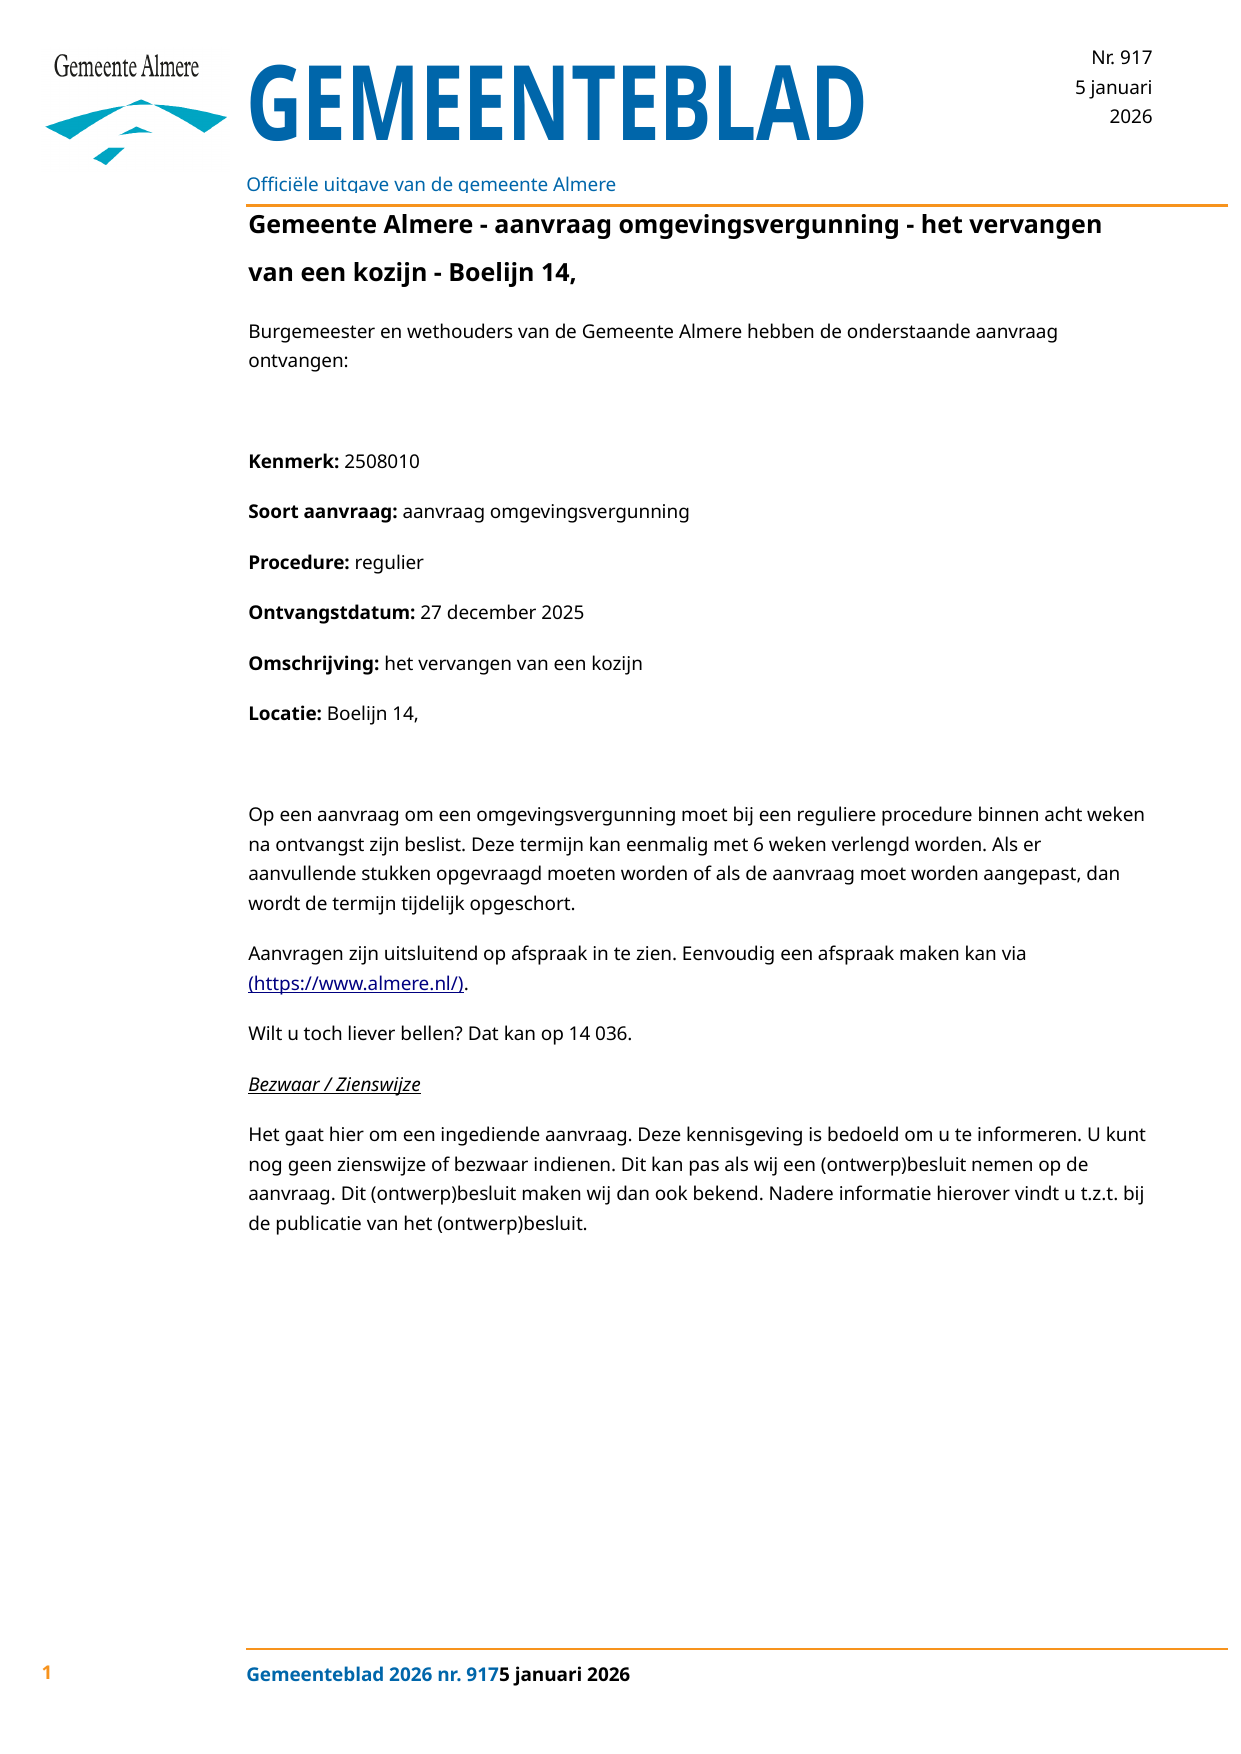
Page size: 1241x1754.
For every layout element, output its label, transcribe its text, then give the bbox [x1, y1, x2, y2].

text Procedure: regulier [248, 549, 1152, 575]
text Soort aanvraag: aanvraag omgevingsvergunning [248, 499, 1152, 524]
text Omschrijving: het vervangen van een kozijn [248, 650, 1152, 676]
text Ontvangstdatum: 27 december 2025 [248, 599, 1152, 625]
text Aanvragen zijn uitsluitend op afspraak in te zien. Eenvoudig een afspraak maken kan via (https://www.almere.nl/). [248, 940, 1152, 996]
text Burgemeester en wethouders van de Gemeente Almere hebben de onderstaande aanvraag ontvangen: [248, 318, 1152, 373]
text Wilt u toch liever bellen? Dat kan op 14 036. [248, 1020, 1152, 1046]
text Kenmerk: 2508010 [248, 448, 1152, 474]
text Gemeente Almere - aanvraag omgevingsvergunning - het vervangen van een kozijn - Boelijn 14, [248, 207, 1152, 288]
text Op een aanvraag om een omgevingsvergunning moet bij een reguliere procedure binnen acht weken na ontvangst zijn beslist. Deze termijn kan eenmalig met 6 weken verlengd worden. Als er aanvullende stukken opgevraagd moeten worden of als de aanvraag moet worden aangepast, dan wordt de termijn tijdelijk opgeschort. [248, 801, 1152, 916]
picture [41, 47, 231, 172]
text Het gaat hier om een ingediende aanvraag. Deze kennisgeving is bedoeld om u te informeren. U kunt nog geen zienswijze of bezwaar indienen. Dit kan pas als wij een (ontwerp)besluit nemen op de aanvraag. Dit (ontwerp)besluit maken wij dan ook bekend. Nadere informatie hierover vindt u t.z.t. bij de publicatie van het (ontwerp)besluit. [248, 1121, 1152, 1236]
text Locatie: Boelijn 14, [248, 700, 1152, 726]
text Bezwaar / Zienswijze [248, 1071, 1152, 1097]
